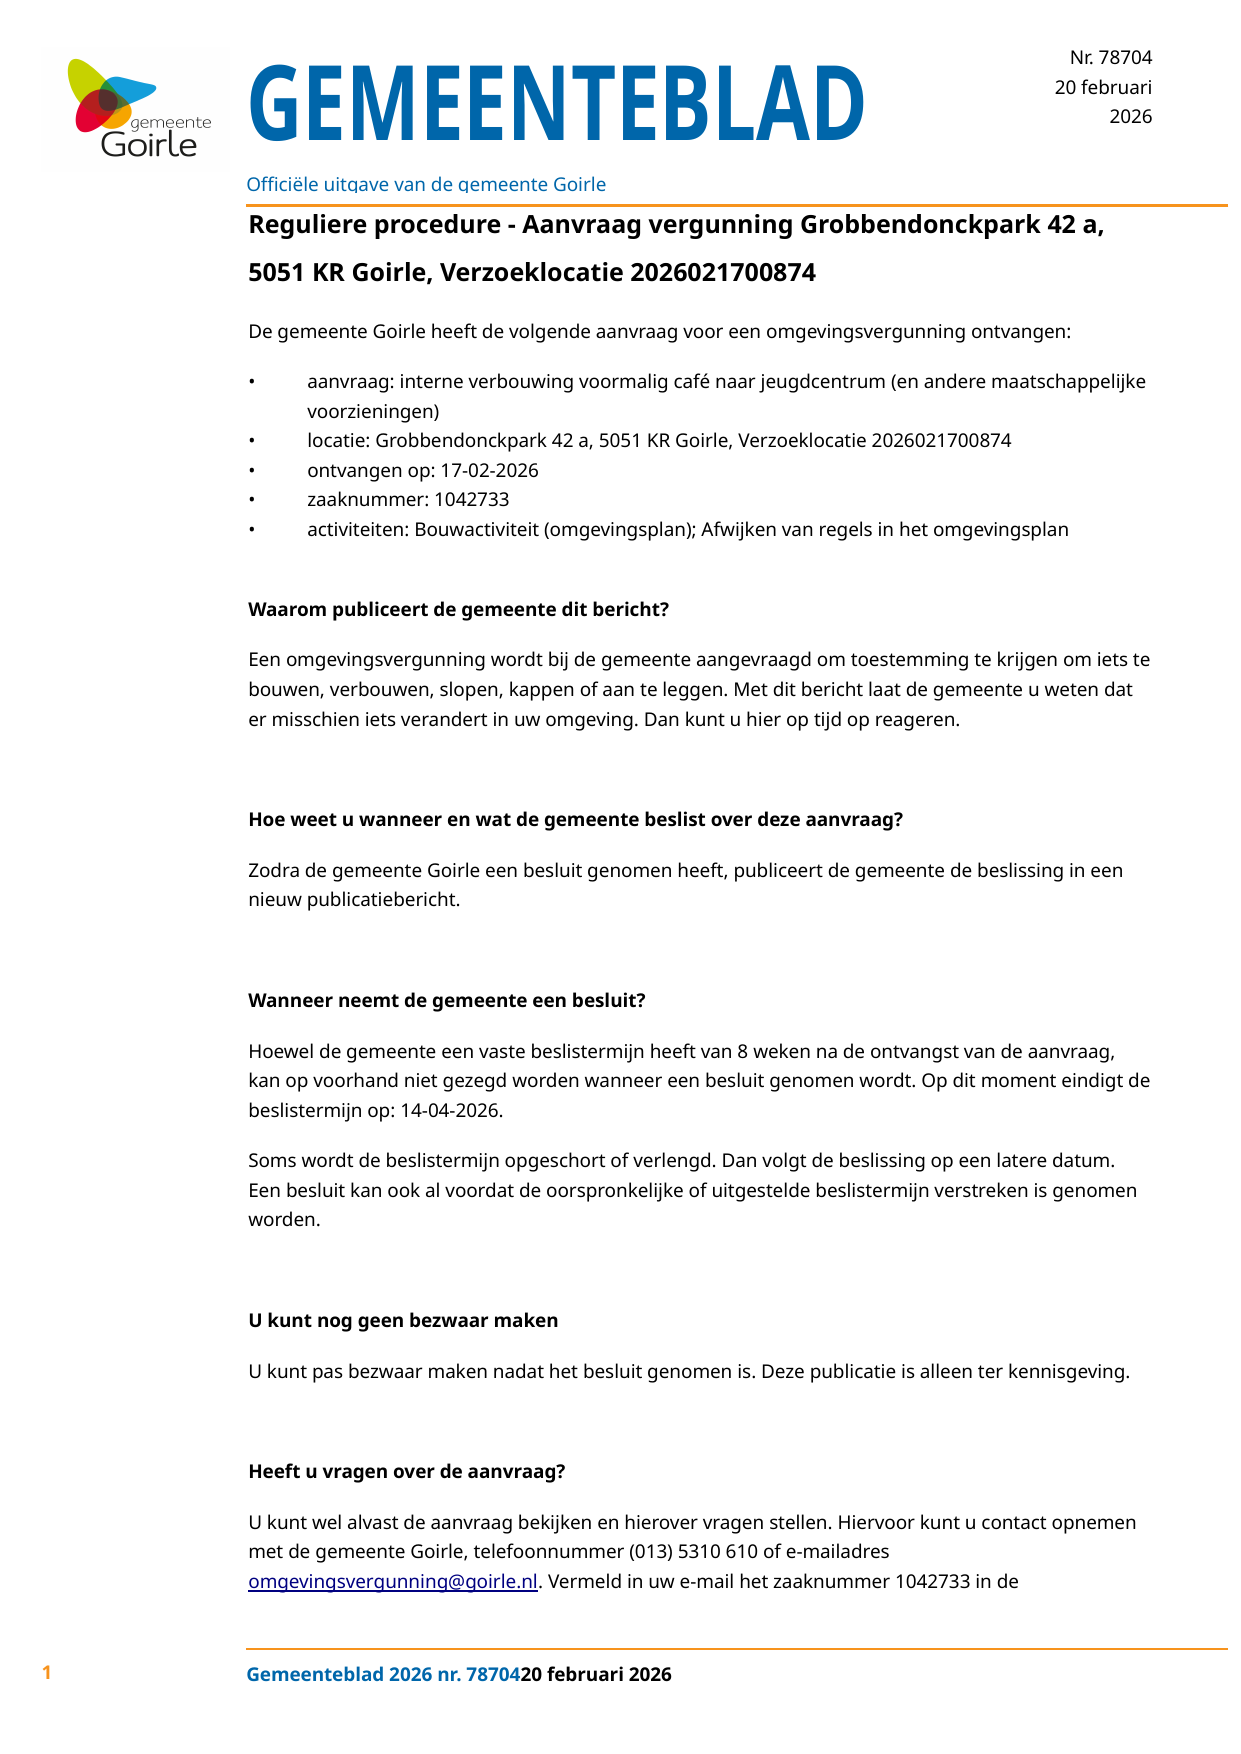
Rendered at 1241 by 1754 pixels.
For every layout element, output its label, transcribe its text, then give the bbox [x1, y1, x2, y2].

list ontvangen op: 17-02-2026 [248, 457, 1152, 483]
picture [41, 47, 231, 172]
text De gemeente Goirle heeft de volgende aanvraag voor een omgevingsvergunning ontvangen: [248, 318, 1152, 344]
text Hoe weet u wanneer en wat de gemeente beslist over deze aanvraag? [248, 807, 1152, 832]
text U kunt wel alvast de aanvraag bekijken en hierover vragen stellen. Hiervoor kunt u contact opnemen met de gemeente Goirle, telefoonnummer (013) 5310 610 of e-mailadres omgevingsvergunning@goirle.nl. Vermeld in uw e-mail het zaaknummer 1042733 in de [248, 1509, 1152, 1594]
list aanvraag: interne verbouwing voormalig café naar jeugdcentrum (en andere maatschappelijke voorzieningen) [248, 368, 1152, 424]
text Waarom publiceert de gemeente dit bericht? [248, 596, 1152, 622]
text Een omgevingsvergunning wordt bij de gemeente aangevraagd om toestemming te krijgen om iets te bouwen, verbouwen, slopen, kappen of aan te leggen. Met dit bericht laat de gemeente u weten dat er misschien iets verandert in uw omgeving. Dan kunt u hier op tijd op reageren. [248, 647, 1152, 732]
text U kunt pas bezwaar maken nadat het besluit genomen is. Deze publicatie is alleen ter kennisgeving. [248, 1358, 1152, 1384]
list locatie: Grobbendonckpark 42 a, 5051 KR Goirle, Verzoeklocatie 2026021700874 [248, 427, 1152, 453]
text Wanneer neemt de gemeente een besluit? [248, 987, 1152, 1013]
list zaaknummer: 1042733 [248, 487, 1152, 512]
text U kunt nog geen bezwaar maken [248, 1307, 1152, 1333]
list activiteiten: Bouwactiviteit (omgevingsplan); Afwijken van regels in het omgevingsplan [248, 516, 1152, 542]
text Soms wordt de beslistermijn opgeschort of verlengd. Dan volgt de beslissing op een latere datum. Een besluit kan ook al voordat de oorspronkelijke of uitgestelde beslistermijn verstreken is genomen worden. [248, 1147, 1152, 1232]
text Hoewel de gemeente een vaste beslistermijn heeft van 8 weken na de ontvangst van de aanvraag, kan op voorhand niet gezegd worden wanneer een besluit genomen wordt. Op dit moment eindigt de beslistermijn op: 14-04-2026. [248, 1038, 1152, 1123]
text Zodra de gemeente Goirle een besluit genomen heeft, publiceert de gemeente de beslissing in een nieuw publicatiebericht. [248, 857, 1152, 912]
text Reguliere procedure - Aanvraag vergunning Grobbendonckpark 42 a, 5051 KR Goirle, Verzoeklocatie 2026021700874 [248, 207, 1152, 288]
text Heeft u vragen over de aanvraag? [248, 1459, 1152, 1484]
